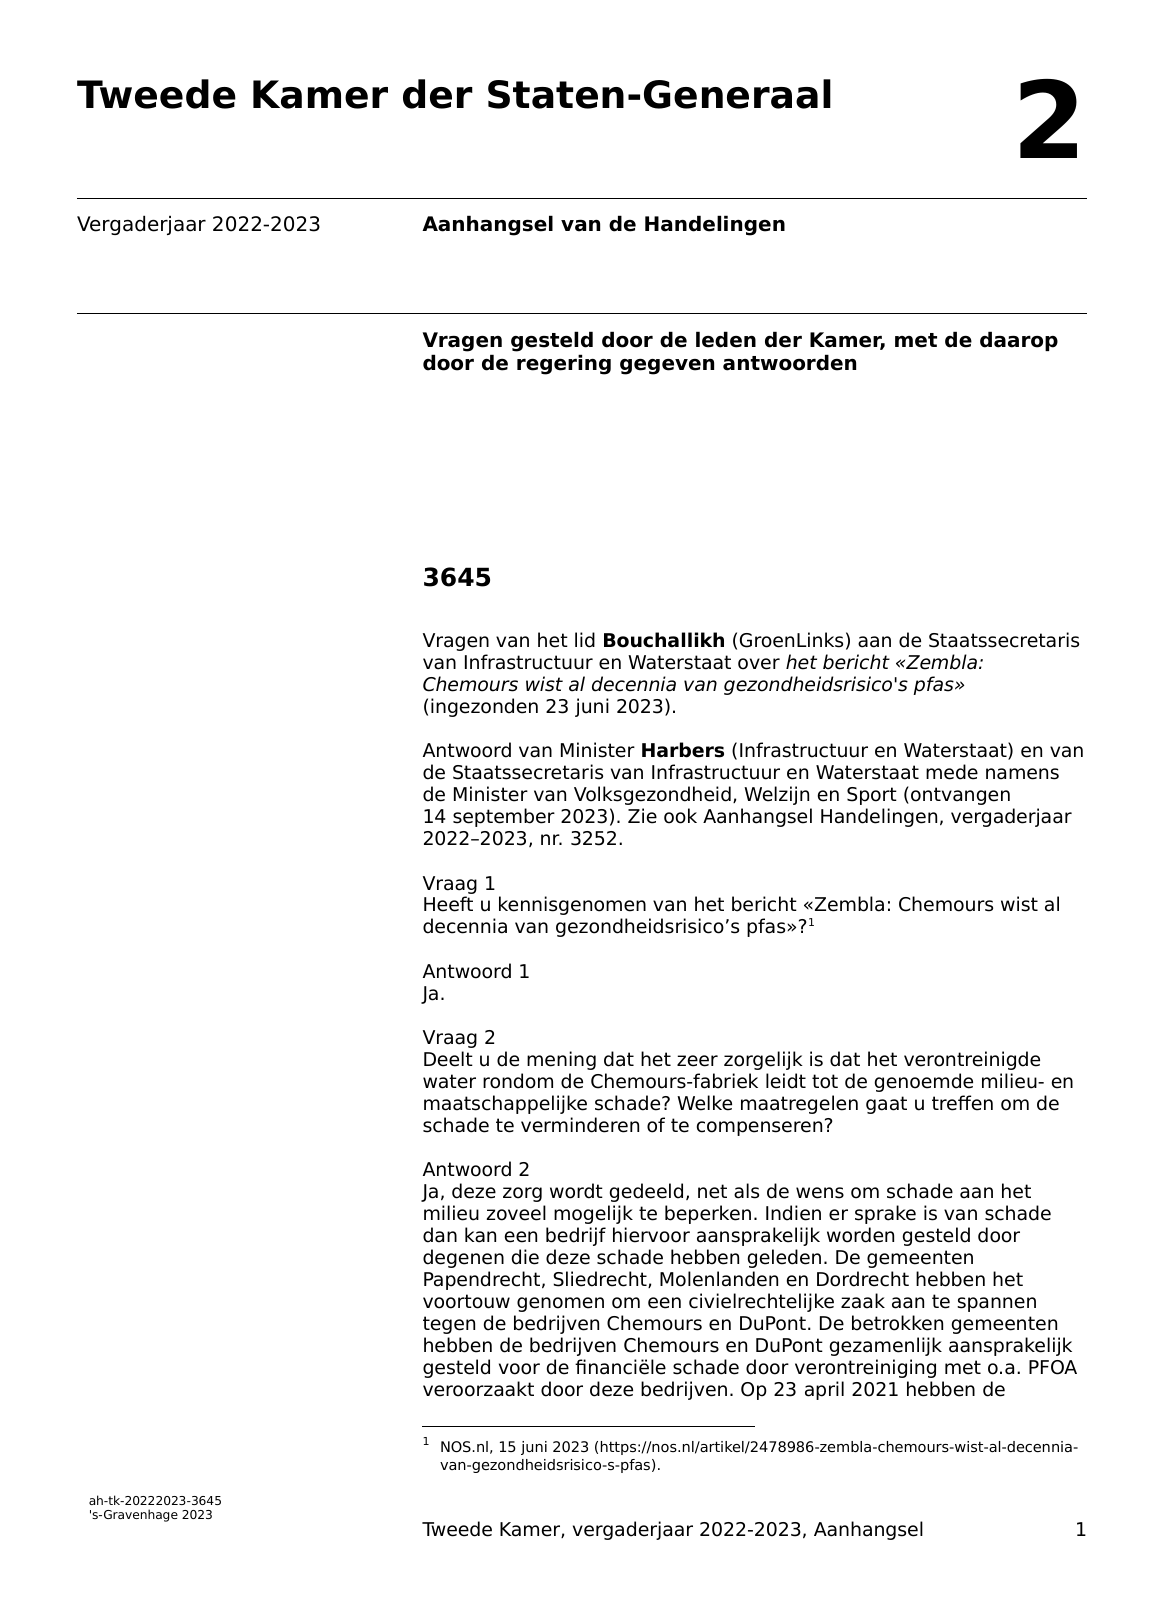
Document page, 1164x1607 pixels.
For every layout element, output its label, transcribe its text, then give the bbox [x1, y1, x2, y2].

table_cell Vragen gesteld door de leden der Kamer, met de daarop door de regering gegeven antwoorden [422, 314, 1087, 375]
text Heeft u kennisgenomen van het bericht «Zembla: Chemours wist al decennia van gezondheidsrisico’s pfas»? [422, 894, 1087, 938]
text ah-tk-20222023-3645 [88, 1494, 323, 1508]
table_header Tweede Kamer der Staten-Generaal [77, 59, 886, 198]
text Vraag 1 [422, 872, 1087, 894]
text Vraag 2 [422, 1027, 1087, 1049]
table_cell Aanhangsel van de Handelingen [422, 199, 1087, 313]
text Ja, deze zorg wordt gedeeld, net als de wens om schade aan het milieu zoveel mogelijk te beperken. Indien er sprake is van schade dan kan een bedrijf hiervoor aansprakelijk worden gesteld door degenen die deze schade hebben geleden. De gemeenten Papendrecht, Sliedrecht, Molenlanden en Dordrecht hebben het voortouw genomen om een civielrechtelijke zaak aan te spannen tegen de bedrijven Chemours en DuPont. De betrokken gemeenten hebben de bedrijven Chemours en DuPont gezamenlijk aansprakelijk gesteld voor de financiële schade door verontreiniging met o.a. PFOA veroorzaakt door deze bedrijven. Op 23 april 2021 hebben de [422, 1181, 1087, 1401]
table_header 2 [886, 59, 1087, 198]
text Vragen van het lid Bouchallikh (GroenLinks) aan de Staatssecretaris van Infrastructuur en Waterstaat over het bericht «Zembla: Chemours wist al decennia van gezondheidsrisico's pfas» (ingezonden 23 juni 2023). [422, 630, 1087, 718]
text Ja. [422, 982, 1087, 1004]
text 's-Gravenhage 2023 [88, 1508, 323, 1522]
text 3645 [422, 563, 1087, 592]
text Antwoord van Minister Harbers (Infrastructuur en Waterstaat) en van de Staatssecretaris van Infrastructuur en Waterstaat mede namens de Minister van Volksgezondheid, Welzijn en Sport (ontvangen 14 september 2023). Zie ook Aanhangsel Handelingen, vergaderjaar 2022–2023, nr. 3252. [422, 740, 1087, 850]
text Deelt u de mening dat het zeer zorgelijk is dat het verontreinigde water rondom de Chemours-fabriek leidt tot de genoemde milieu- en maatschappelijke schade? Welke maatregelen gaat u treffen om de schade te verminderen of te compenseren? [422, 1049, 1087, 1137]
text Antwoord 1 [422, 961, 1087, 982]
text NOS.nl, 15 juni 2023 (https://nos.nl/artikel/2478986-zembla-chemours-wist-al-decennia-van-gezondheidsrisico-s-pfas). [422, 1435, 1087, 1474]
table_cell [77, 314, 422, 375]
text Antwoord 2 [422, 1159, 1087, 1181]
table_cell Vergaderjaar 2022-2023 [77, 199, 422, 313]
